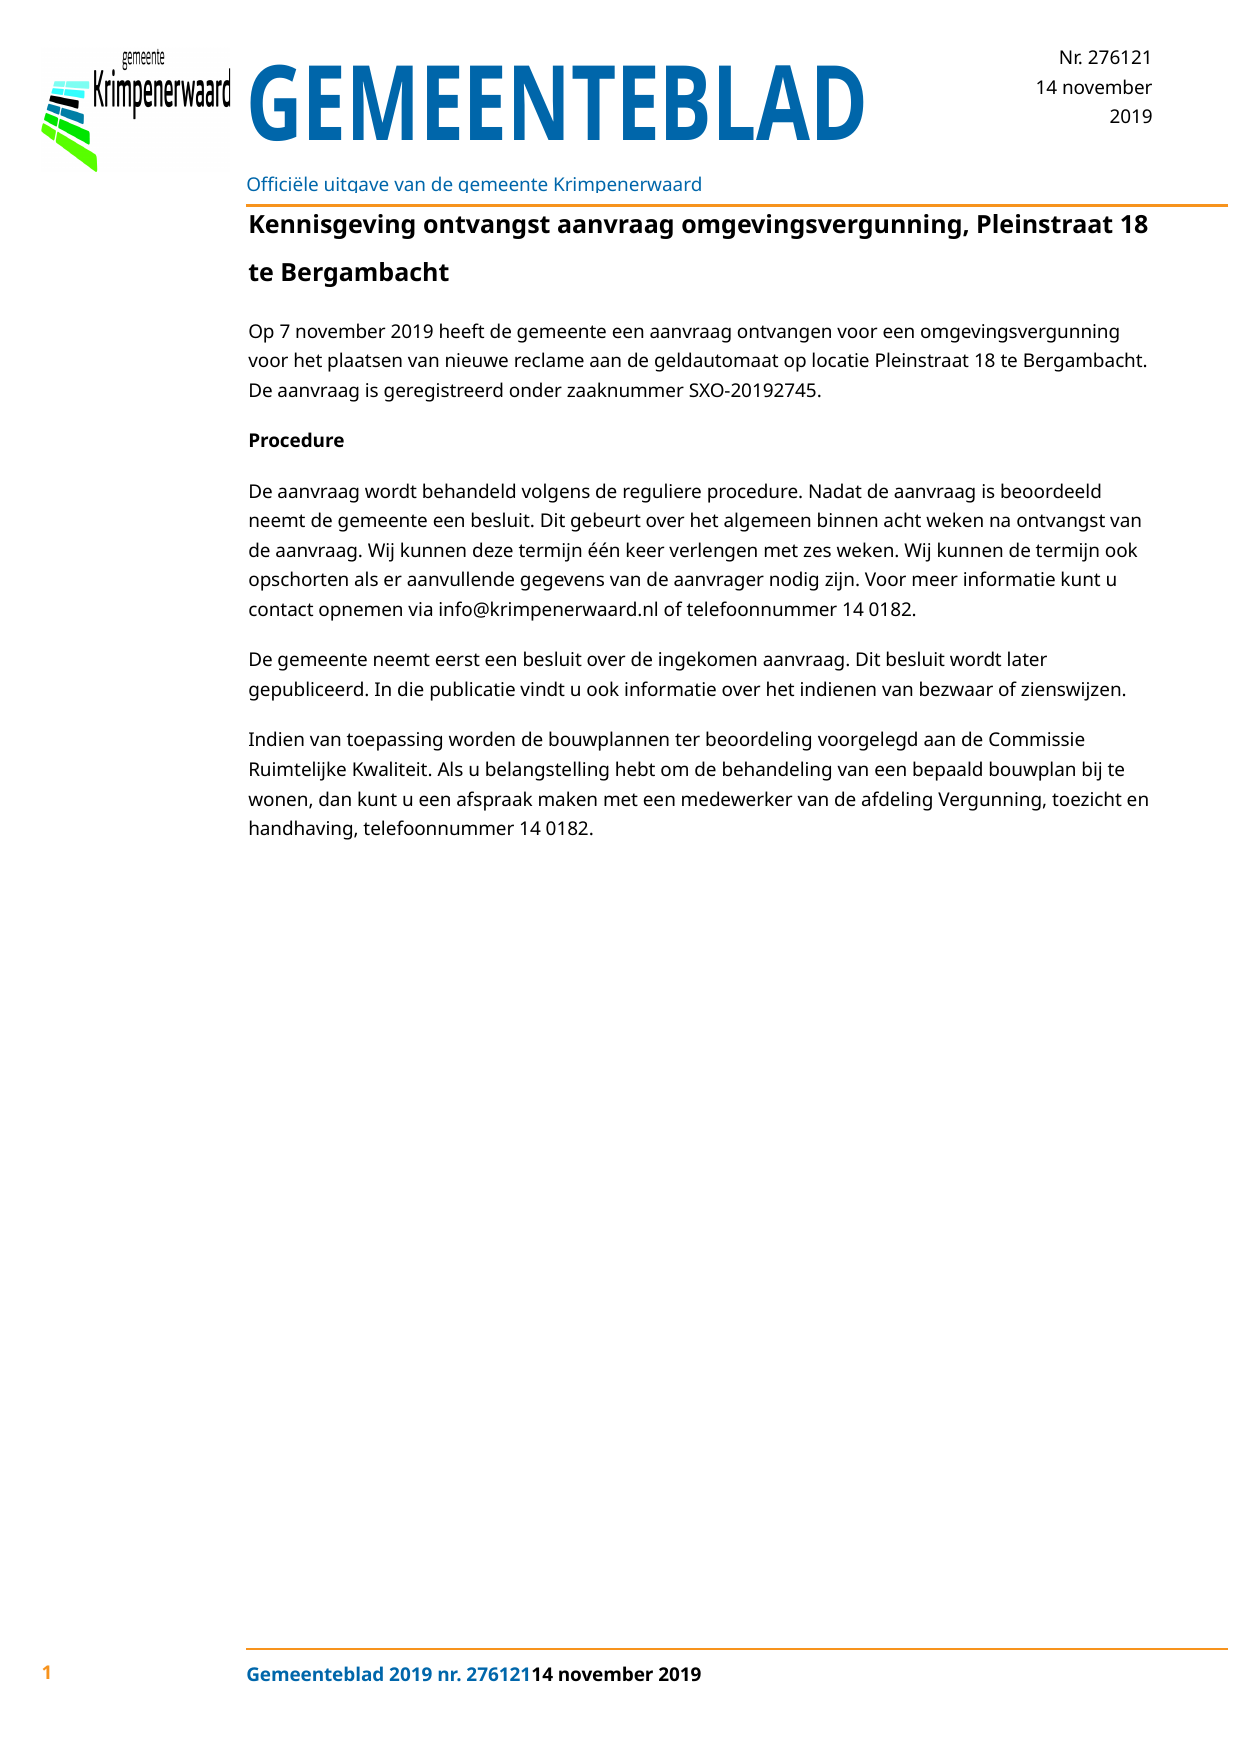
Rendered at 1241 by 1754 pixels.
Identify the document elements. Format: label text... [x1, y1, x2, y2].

text Op 7 november 2019 heeft de gemeente een aanvraag ontvangen voor een omgevingsvergunning voor het plaatsen van nieuwe reclame aan de geldautomaat op locatie Pleinstraat 18 te Bergambacht. De aanvraag is geregistreerd onder zaaknummer SXO-20192745. [248, 318, 1152, 403]
text Indien van toepassing worden de bouwplannen ter beoordeling voorgelegd aan de Commissie Ruimtelijke Kwaliteit. Als u belangstelling hebt om de behandeling van een bepaald bouwplan bij te wonen, dan kunt u een afspraak maken met een medewerker van de afdeling Vergunning, toezicht en handhaving, telefoonnummer 14 0182. [248, 727, 1152, 841]
text Kennisgeving ontvangst aanvraag omgevingsvergunning, Pleinstraat 18 te Bergambacht [248, 207, 1152, 288]
text Procedure [248, 427, 1152, 453]
text De aanvraag wordt behandeld volgens de reguliere procedure. Nadat de aanvraag is beoordeeld neemt de gemeente een besluit. Dit gebeurt over het algemeen binnen acht weken na ontvangst van de aanvraag. Wij kunnen deze termijn één keer verlengen met zes weken. Wij kunnen de termijn ook opschorten als er aanvullende gegevens van de aanvrager nodig zijn. Voor meer informatie kunt u contact opnemen via info@krimpenerwaard.nl of telefoonnummer 14 0182. [248, 478, 1152, 622]
text De gemeente neemt eerst een besluit over de ingekomen aanvraag. Dit besluit wordt later gepubliceerd. In die publicatie vindt u ook informatie over het indienen van bezwaar of zienswijzen. [248, 647, 1152, 702]
picture [41, 47, 231, 172]
